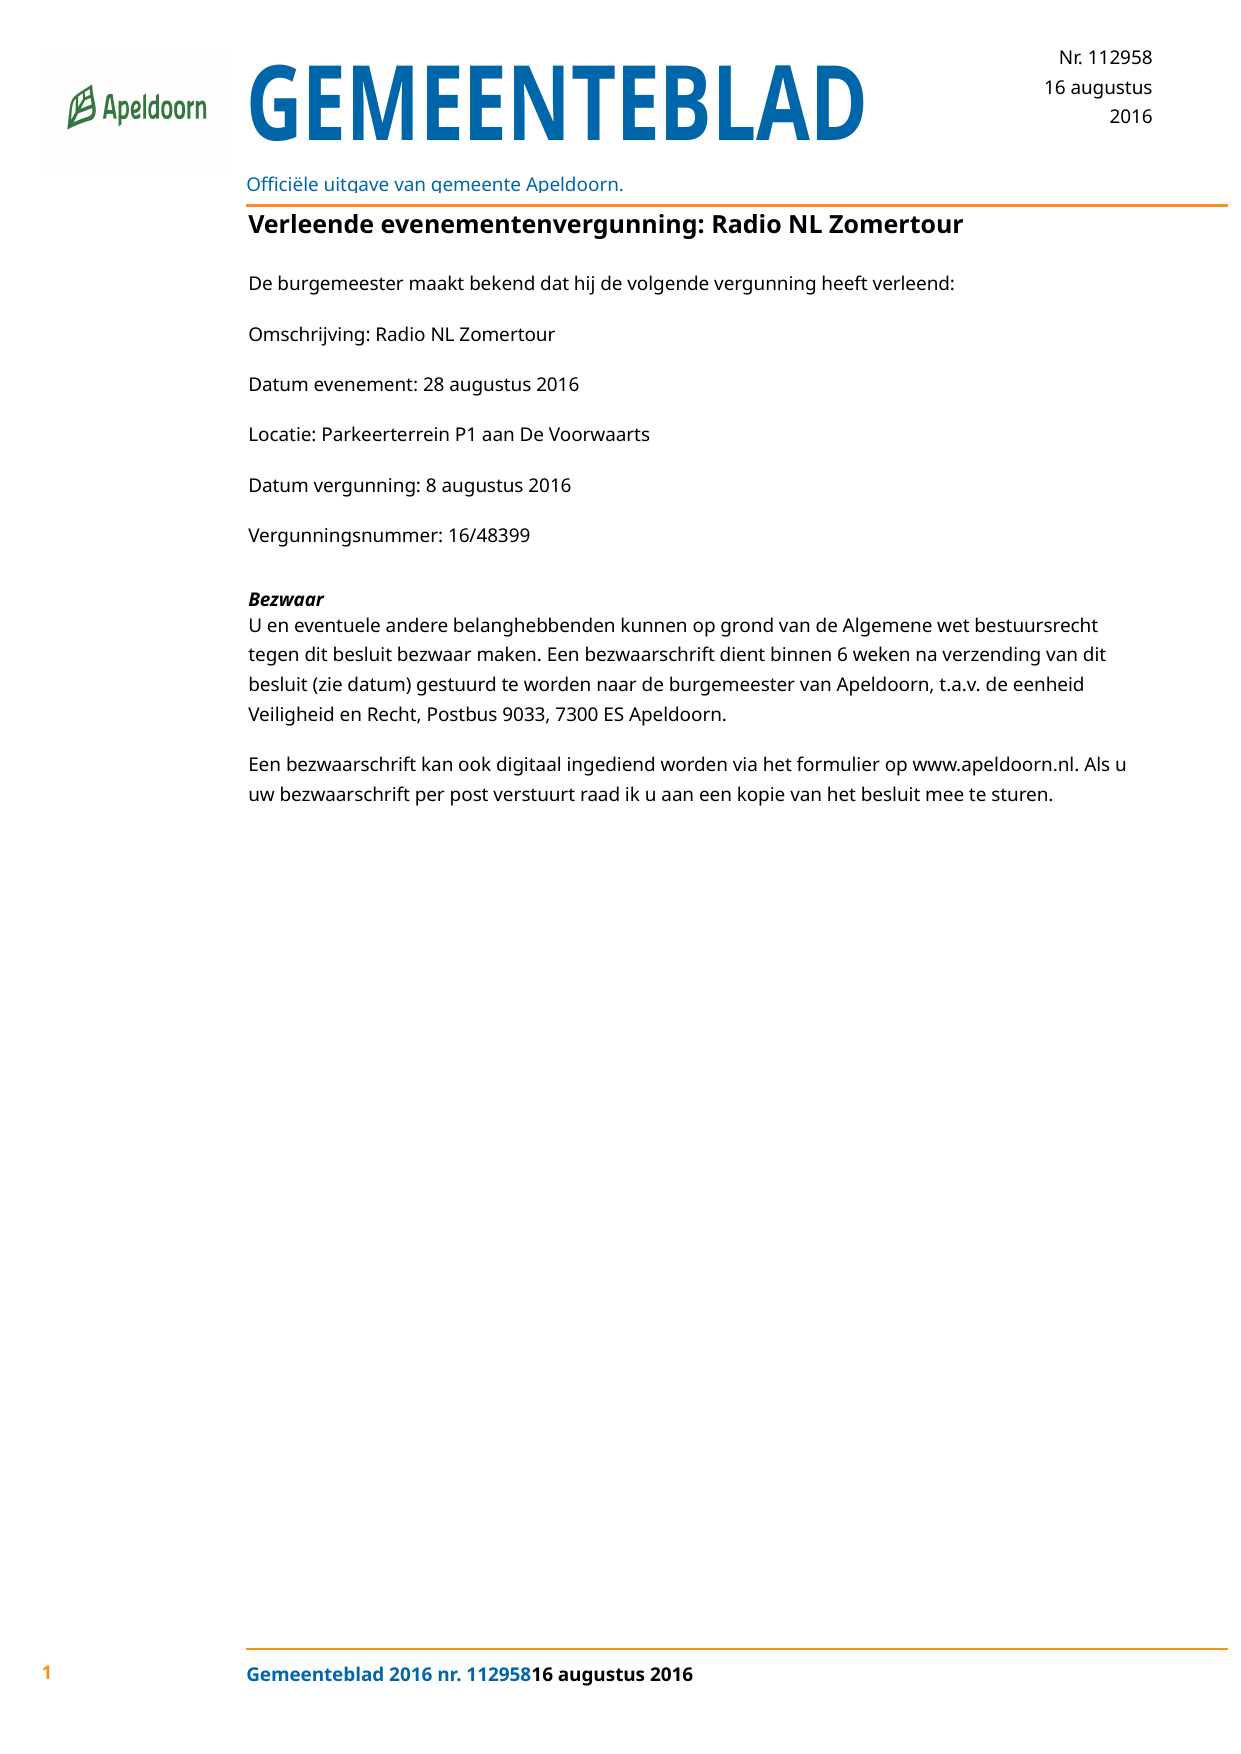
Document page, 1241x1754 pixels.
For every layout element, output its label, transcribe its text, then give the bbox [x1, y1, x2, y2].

text Datum vergunning: 8 augustus 2016 [248, 472, 1152, 498]
text Locatie: Parkeerterrein P1 aan De Voorwaarts [248, 422, 1152, 447]
text Vergunningsnummer: 16/48399 [248, 522, 1152, 548]
text U en eventuele andere belanghebbenden kunnen op grond van de Algemene wet bestuursrecht tegen dit besluit bezwaar maken. Een bezwaarschrift dient binnen 6 weken na verzending van dit besluit (zie datum) gestuurd te worden naar de burgemeester van Apeldoorn, t.a.v. de eenheid Veiligheid en Recht, Postbus 9033, 7300 ES Apeldoorn. [248, 612, 1152, 727]
text Datum evenement: 28 augustus 2016 [248, 371, 1152, 397]
text Een bezwaarschrift kan ook digitaal ingediend worden via het formulier op www.apeldoorn.nl. Als u uw bezwaarschrift per post verstuurt raad ik u aan een kopie van het besluit mee te sturen. [248, 751, 1152, 807]
text Verleende evenementenvergunning: Radio NL Zomertour [248, 207, 1152, 241]
text De burgemeester maakt bekend dat hij de volgende vergunning heeft verleend: [248, 270, 1152, 296]
text Bezwaar [248, 586, 1152, 612]
picture [41, 47, 231, 172]
text Omschrijving: Radio NL Zomertour [248, 321, 1152, 346]
